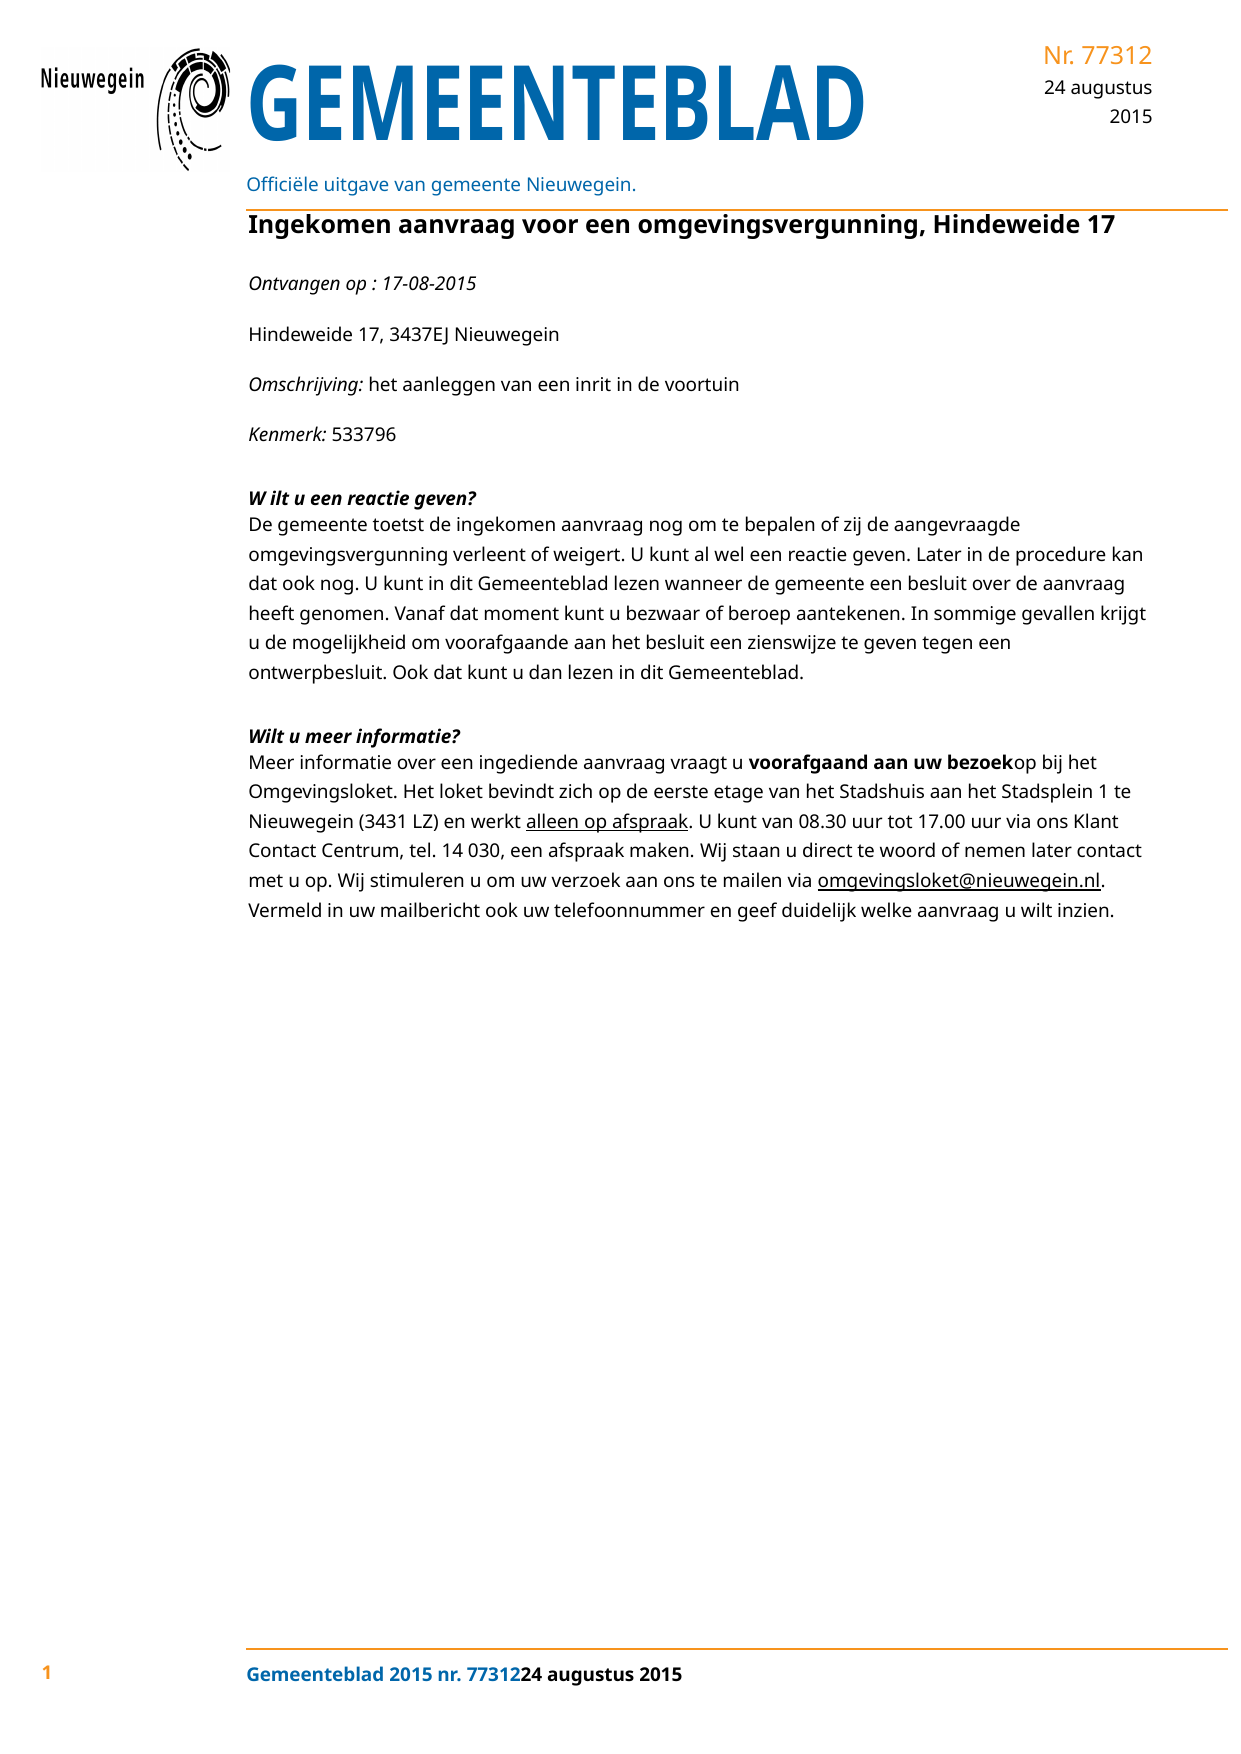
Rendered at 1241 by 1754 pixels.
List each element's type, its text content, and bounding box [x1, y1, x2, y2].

text W ilt u een reactie geven? [248, 486, 1152, 511]
text Meer informatie over een ingediende aanvraag vraagt u voorafgaand aan uw bezoekop bij het Omgevingsloket. Het loket bevindt zich op de eerste etage van het Stadshuis aan het Stadsplein 1 te Nieuwegein (3431 LZ) en werkt alleen op afspraak. U kunt van 08.30 uur tot 17.00 uur via ons Klant Contact Centrum, tel. 14 030, een afspraak maken. Wij staan u direct te woord of nemen later contact met u op. Wij stimuleren u om uw verzoek aan ons te mailen via omgevingsloket@nieuwegein.nl. Vermeld in uw mailbericht ook uw telefoonnummer en geef duidelijk welke aanvraag u wilt inzien. [248, 749, 1152, 922]
text Ontvangen op : 17-08-2015 [248, 270, 1152, 296]
text Kenmerk: 533796 [248, 422, 1152, 447]
text Omschrijving: het aanleggen van een inrit in de voortuin [248, 371, 1152, 397]
text De gemeente toetst de ingekomen aanvraag nog om te bepalen of zij de aangevraagde omgevingsvergunning verleent of weigert. U kunt al wel een reactie geven. Later in de procedure kan dat ook nog. U kunt in dit Gemeenteblad lezen wanneer de gemeente een besluit over de aanvraag heeft genomen. Vanaf dat moment kunt u bezwaar of beroep aantekenen. In sommige gevallen krijgt u de mogelijkheid om voorafgaande aan het besluit een zienswijze te geven tegen een ontwerpbesluit. Ook dat kunt u dan lezen in dit Gemeenteblad. [248, 511, 1152, 685]
text Wilt u meer informatie? [248, 723, 1152, 749]
text Ingekomen aanvraag voor een omgevingsvergunning, Hindeweide 17 [248, 211, 1152, 241]
text Hindeweide 17, 3437EJ Nieuwegein [248, 321, 1152, 346]
picture [41, 47, 231, 172]
